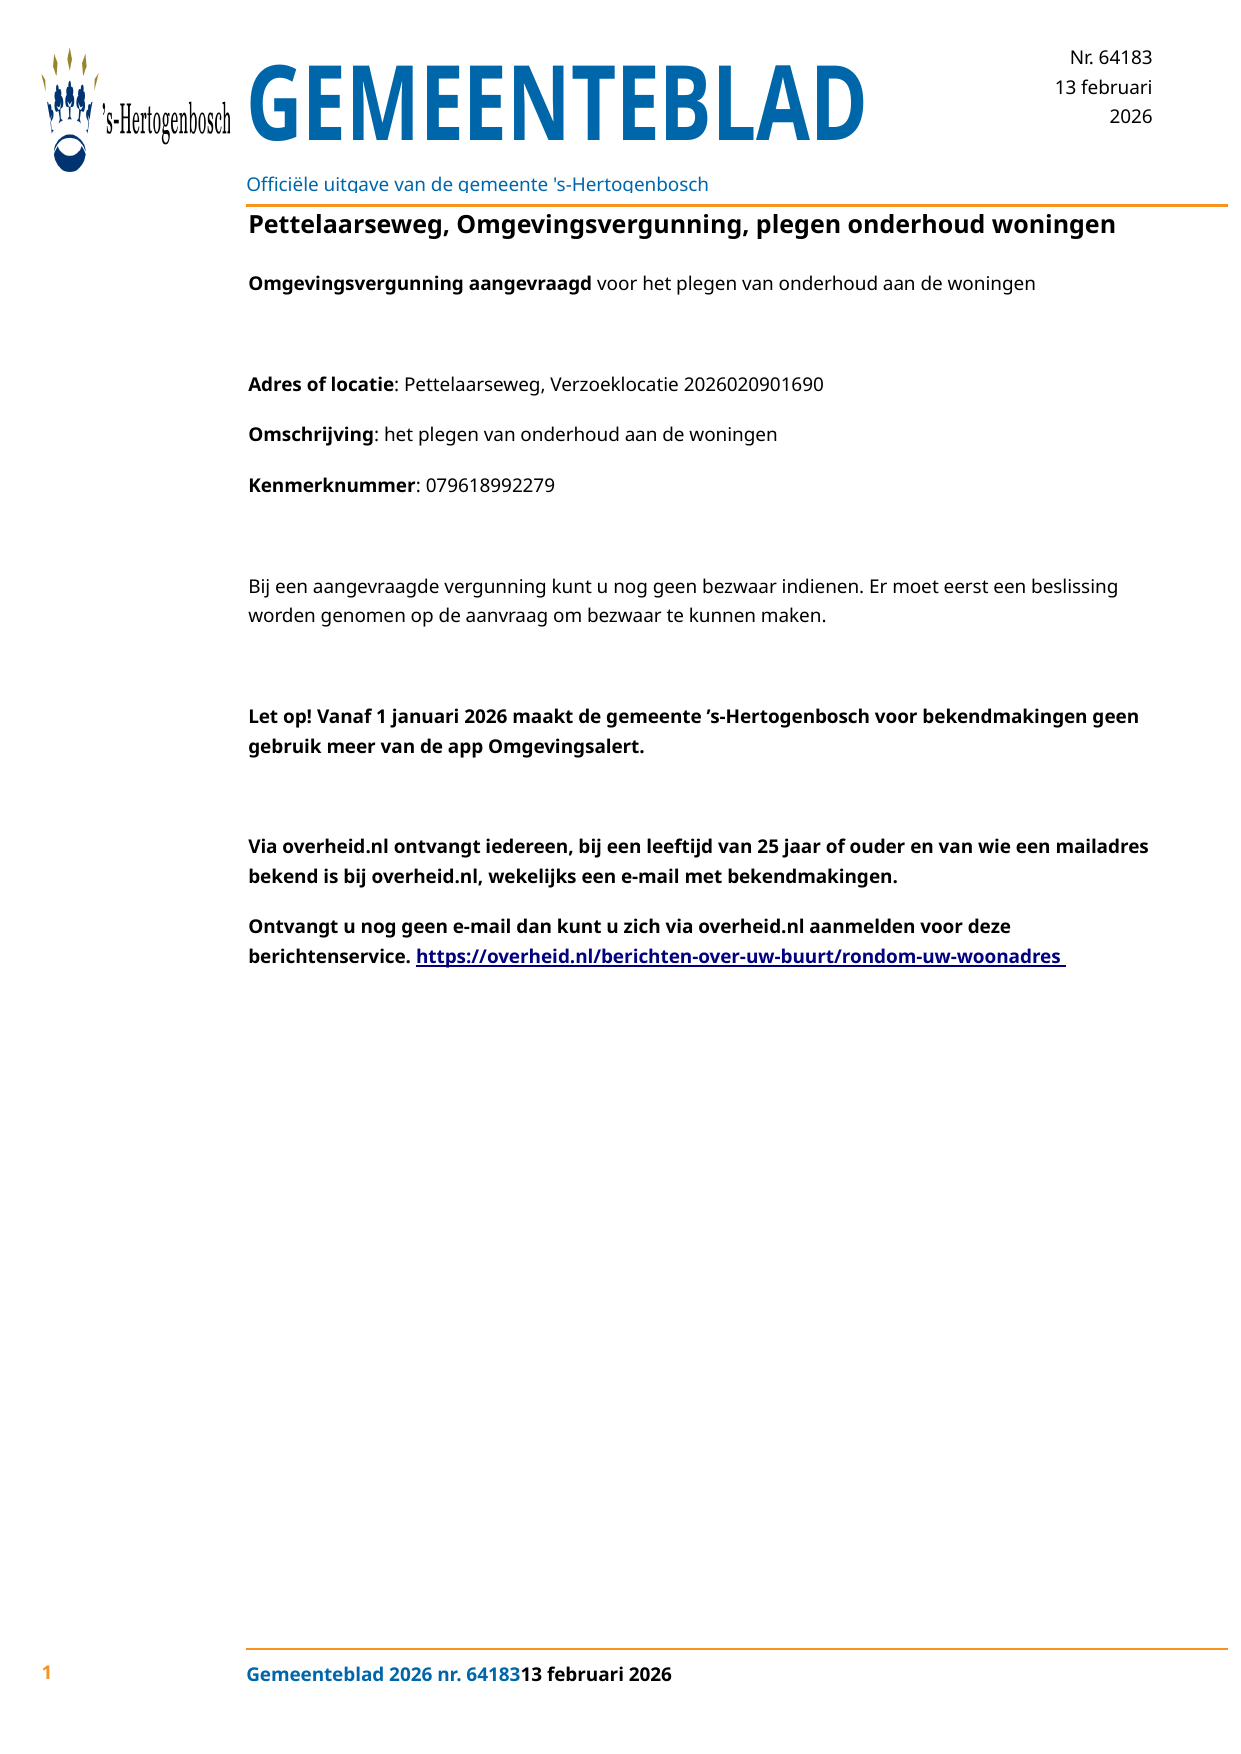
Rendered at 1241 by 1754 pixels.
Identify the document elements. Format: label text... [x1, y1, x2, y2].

text Ontvangt u nog geen e-mail dan kunt u zich via overheid.nl aanmelden voor deze berichtenservice. https://overheid.nl/berichten-over-uw-buurt/rondom-uw-woonadres [248, 914, 1152, 969]
text Kenmerknummer: 079618992279 [248, 472, 1152, 498]
text Omgevingsvergunning aangevraagd voor het plegen van onderhoud aan de woningen [248, 270, 1152, 296]
text Pettelaarseweg, Omgevingsvergunning, plegen onderhoud woningen [248, 207, 1152, 241]
text Via overheid.nl ontvangt iedereen, bij een leeftijd van 25 jaar of ouder en van wie een mailadres bekend is bij overheid.nl, wekelijks een e-mail met bekendmakingen. [248, 834, 1152, 889]
text Let op! Vanaf 1 januari 2026 maakt de gemeente ’s-Hertogenbosch voor bekendmakingen geen gebruik meer van de app Omgevingsalert. [248, 703, 1152, 758]
text Bij een aangevraagde vergunning kunt u nog geen bezwaar indienen. Er moet eerst een beslissing worden genomen op de aanvraag om bezwaar te kunnen maken. [248, 573, 1152, 628]
text Omschrijving: het plegen van onderhoud aan de woningen [248, 422, 1152, 447]
picture [41, 47, 231, 172]
text Adres of locatie: Pettelaarseweg, Verzoeklocatie 2026020901690 [248, 371, 1152, 397]
